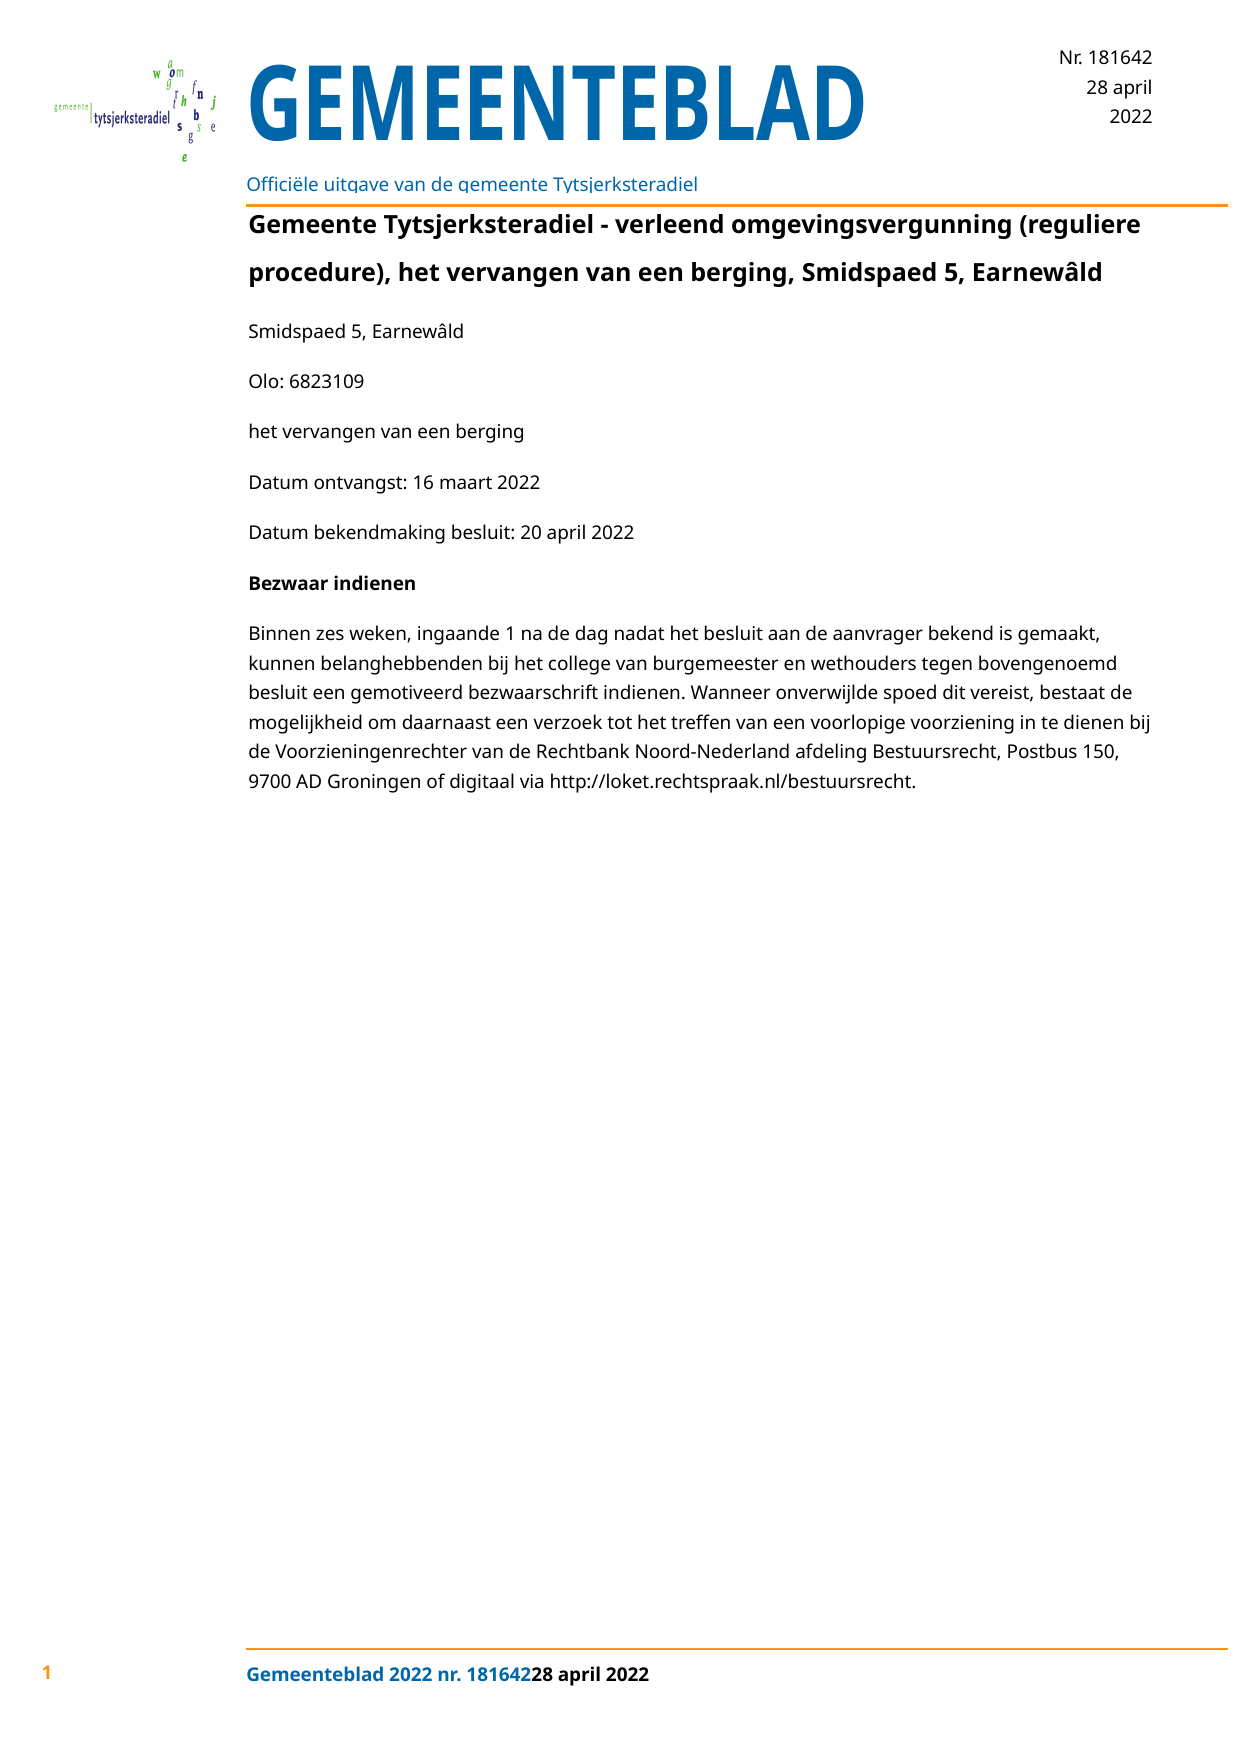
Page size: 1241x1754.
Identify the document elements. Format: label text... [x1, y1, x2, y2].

text Datum bekendmaking besluit: 20 april 2022 [248, 519, 1152, 545]
text Bezwaar indienen [248, 570, 1152, 596]
picture [41, 47, 231, 172]
text Smidspaed 5, Earnewâld [248, 318, 1152, 344]
text het vervangen van een berging [248, 419, 1152, 444]
text Gemeente Tytsjerksteradiel - verleend omgevingsvergunning (reguliere procedure), het vervangen van een berging, Smidspaed 5, Earnewâld [248, 207, 1152, 288]
text Binnen zes weken, ingaande 1 na de dag nadat het besluit aan de aanvrager bekend is gemaakt, kunnen belanghebbenden bij het college van burgemeester en wethouders tegen bovengenoemd besluit een gemotiveerd bezwaarschrift indienen. Wanneer onverwijlde spoed dit vereist, bestaat de mogelijkheid om daarnaast een verzoek tot het treffen van een voorlopige voorziening in te dienen bij de Voorzieningenrechter van de Rechtbank Noord-Nederland afdeling Bestuursrecht, Postbus 150, 9700 AD Groningen of digitaal via http://loket.rechtspraak.nl/bestuursrecht. [248, 620, 1152, 794]
text Olo: 6823109 [248, 368, 1152, 394]
text Datum ontvangst: 16 maart 2022 [248, 469, 1152, 495]
